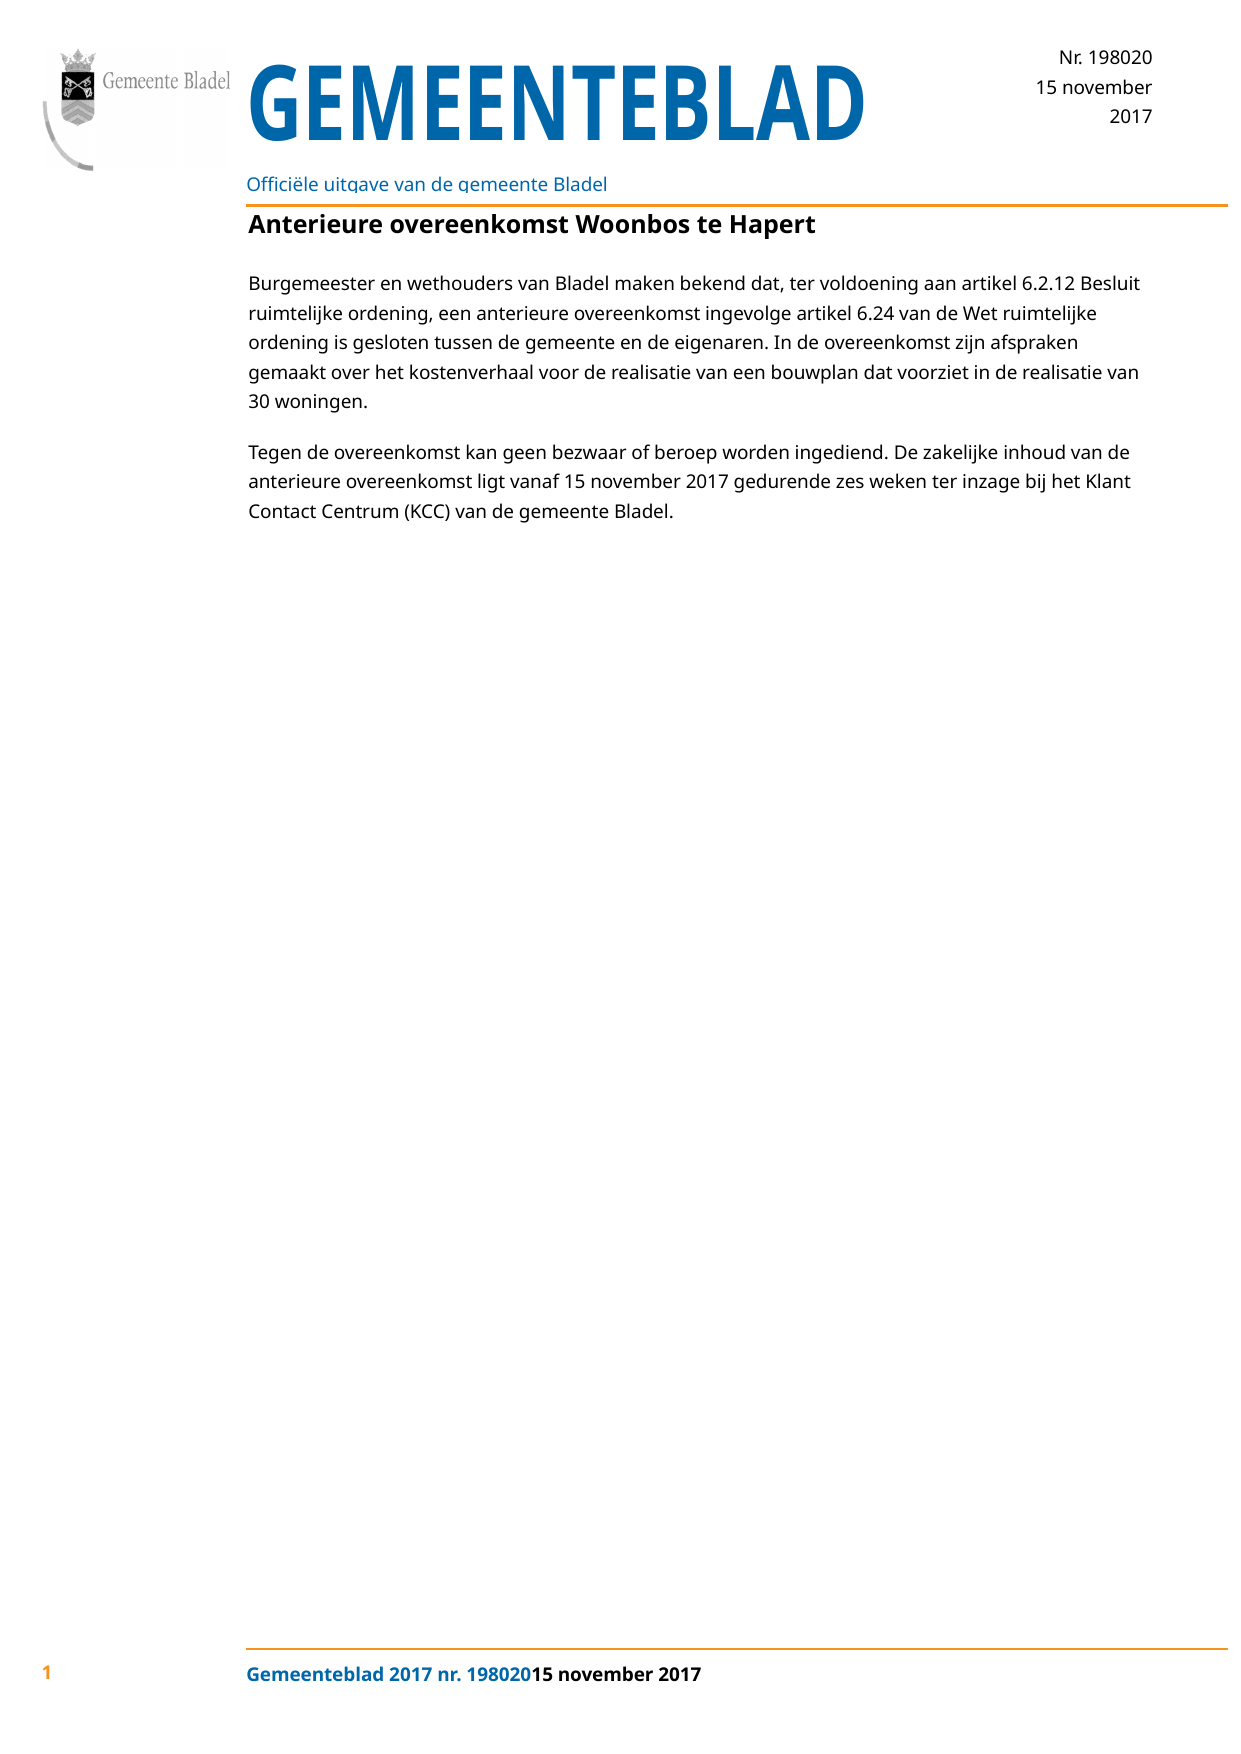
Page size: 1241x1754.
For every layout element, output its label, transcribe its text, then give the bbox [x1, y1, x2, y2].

text Anterieure overeenkomst Woonbos te Hapert [248, 207, 1152, 241]
text Tegen de overeenkomst kan geen bezwaar of beroep worden ingediend. De zakelijke inhoud van de anterieure overeenkomst ligt vanaf 15 november 2017 gedurende zes weken ter inzage bij het Klant Contact Centrum (KCC) van de gemeente Bladel. [248, 439, 1152, 524]
text Burgemeester en wethouders van Bladel maken bekend dat, ter voldoening aan artikel 6.2.12 Besluit ruimtelijke ordening, een anterieure overeenkomst ingevolge artikel 6.24 van de Wet ruimtelijke ordening is gesloten tussen de gemeente en de eigenaren. In de overeenkomst zijn afspraken gemaakt over het kostenverhaal voor de realisatie van een bouwplan dat voorziet in de realisatie van 30 woningen. [248, 270, 1152, 414]
picture [41, 47, 231, 172]
